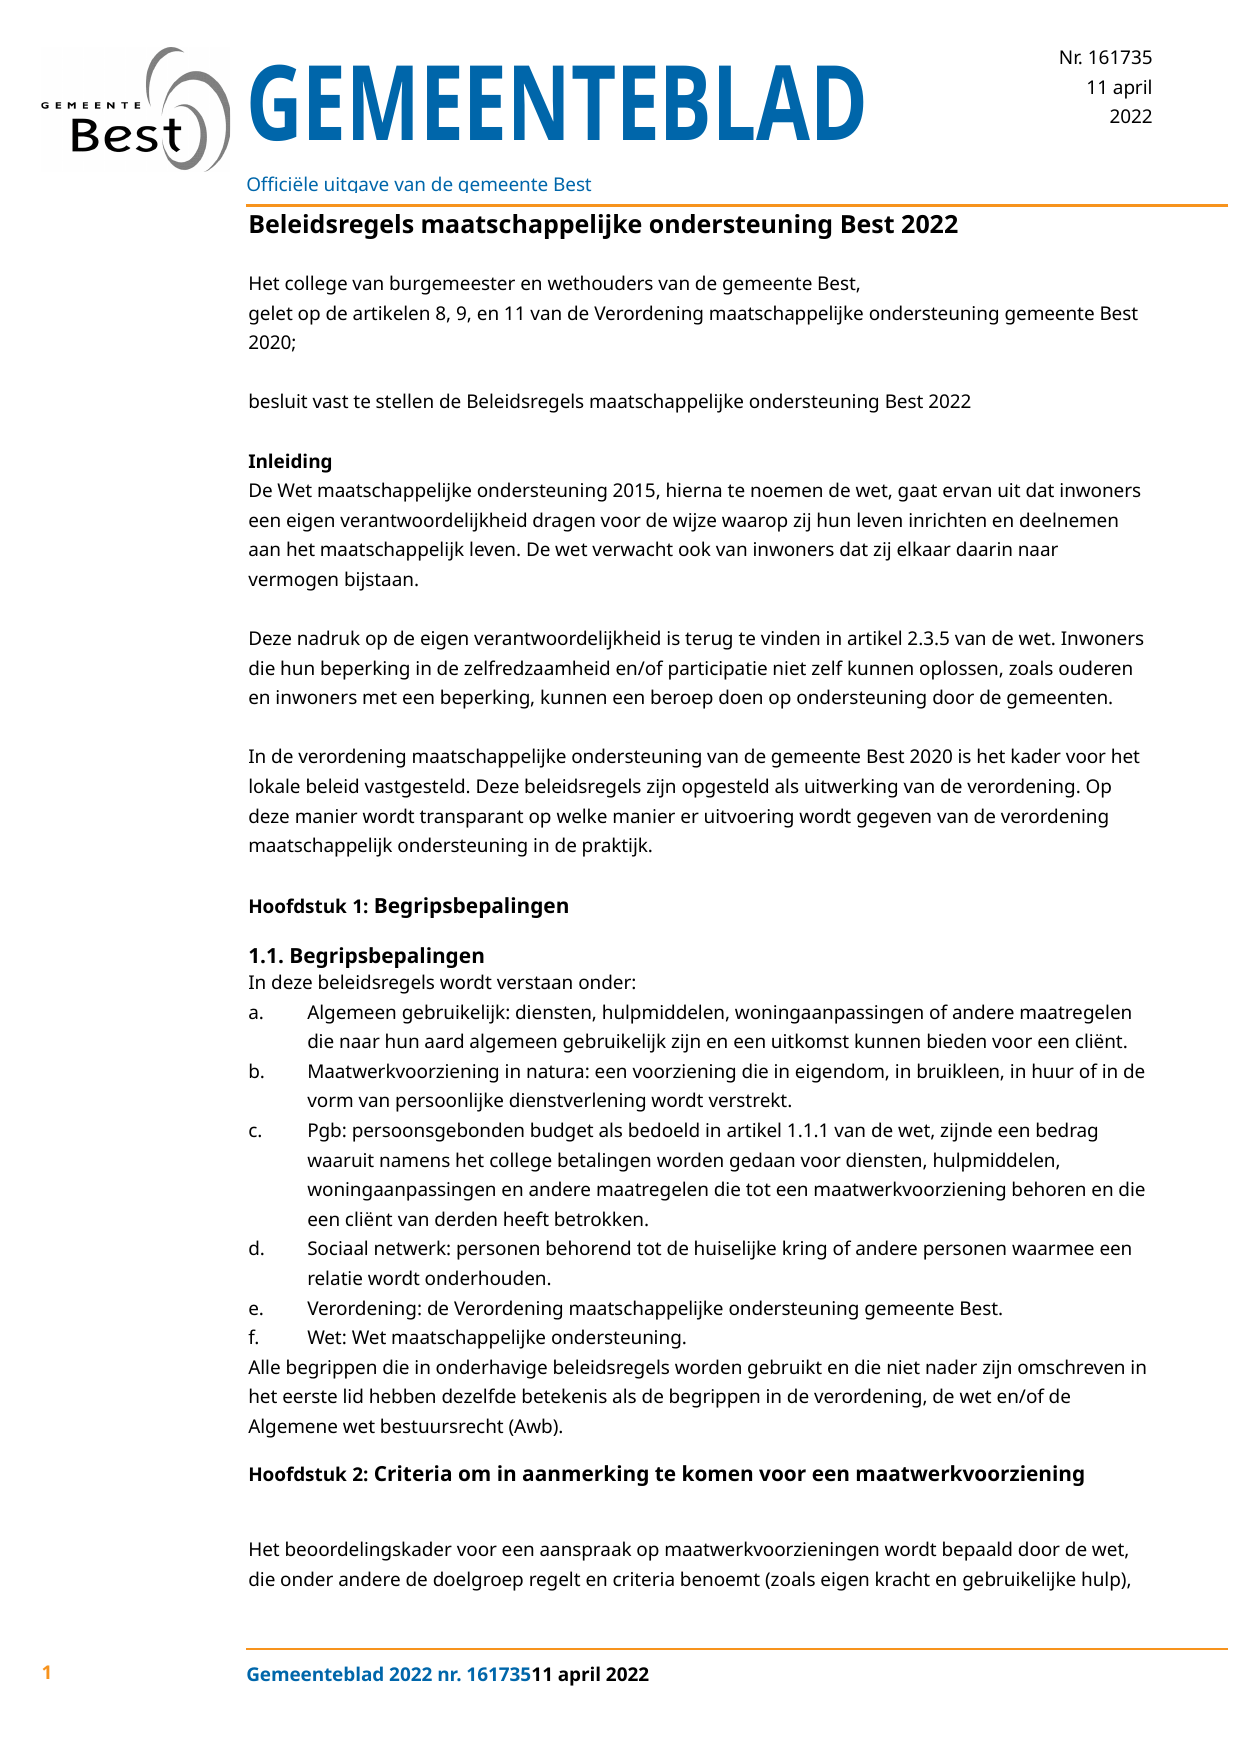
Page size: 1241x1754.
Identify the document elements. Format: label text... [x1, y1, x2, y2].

text In deze beleidsregels wordt verstaan onder: [248, 969, 1152, 995]
text Hoofdstuk 1: Begripsbepalingen [248, 892, 1152, 920]
text Hoofdstuk 2: Criteria om in aanmerking te komen voor een maatwerkvoorziening [248, 1459, 1152, 1487]
text Beleidsregels maatschappelijke ondersteuning Best 2022 [248, 207, 1152, 241]
picture [41, 47, 231, 172]
list Algemeen gebruikelijk: diensten, hulpmiddelen, woningaanpassingen of andere maatregelen die naar hun aard algemeen gebruikelijk zijn en een uitkomst kunnen bieden voor een cliënt. [248, 999, 1152, 1054]
text Het beoordelingskader voor een aanspraak op maatwerkvoorzieningen wordt bepaald door de wet, die onder andere de doelgroep regelt en criteria benoemt (zoals eigen kracht en gebruikelijke hulp), [248, 1536, 1152, 1592]
text Deze nadruk op de eigen verantwoordelijkheid is terug te vinden in artikel 2.3.5 van de wet. Inwoners die hun beperking in de zelfredzaamheid en/of participatie niet zelf kunnen oplossen, zoals ouderen en inwoners met een beperking, kunnen een beroep doen op ondersteuning door de gemeenten. [248, 625, 1152, 710]
text besluit vast te stellen de Beleidsregels maatschappelijke ondersteuning Best 2022 [248, 389, 1152, 414]
list Pgb: persoonsgebonden budget als bedoeld in artikel 1.1.1 van de wet, zijnde een bedrag waaruit namens het college betalingen worden gedaan voor diensten, hulpmiddelen, woningaanpassingen en andere maatregelen die tot een maatwerkvoorziening behoren en die een cliënt van derden heeft betrokken. [248, 1117, 1152, 1232]
text Alle begrippen die in onderhavige beleidsregels worden gebruikt en die niet nader zijn omschreven in het eerste lid hebben dezelfde betekenis als de begrippen in de verordening, de wet en/of de Algemene wet bestuursrecht (Awb). [248, 1354, 1152, 1439]
list Wet: Wet maatschappelijke ondersteuning. [248, 1324, 1152, 1350]
list Verordening: de Verordening maatschappelijke ondersteuning gemeente Best. [248, 1295, 1152, 1320]
text Inleiding [248, 448, 1152, 473]
text De Wet maatschappelijke ondersteuning 2015, hierna te noemen de wet, gaat ervan uit dat inwoners een eigen verantwoordelijkheid dragen voor de wijze waarop zij hun leven inrichten en deelnemen aan het maatschappelijk leven. De wet verwacht ook van inwoners dat zij elkaar daarin naar vermogen bijstaan. [248, 477, 1152, 592]
text Het college van burgemeester en wethouders van de gemeente Best, [248, 270, 1152, 296]
text In de verordening maatschappelijke ondersteuning van de gemeente Best 2020 is het kader voor het lokale beleid vastgesteld. Deze beleidsregels zijn opgesteld als uitwerking van de verordening. Op deze manier wordt transparant op welke manier er uitvoering wordt gegeven van de verordening maatschappelijk ondersteuning in de praktijk. [248, 744, 1152, 858]
text 1.1. Begripsbepalingen [248, 941, 1152, 969]
list Maatwerkvoorziening in natura: een voorziening die in eigendom, in bruikleen, in huur of in de vorm van persoonlijke dienstverlening wordt verstrekt. [248, 1058, 1152, 1113]
text gelet op de artikelen 8, 9, en 11 van de Verordening maatschappelijke ondersteuning gemeente Best 2020; [248, 300, 1152, 355]
list Sociaal netwerk: personen behorend tot de huiselijke kring of andere personen waarmee een relatie wordt onderhouden. [248, 1236, 1152, 1291]
